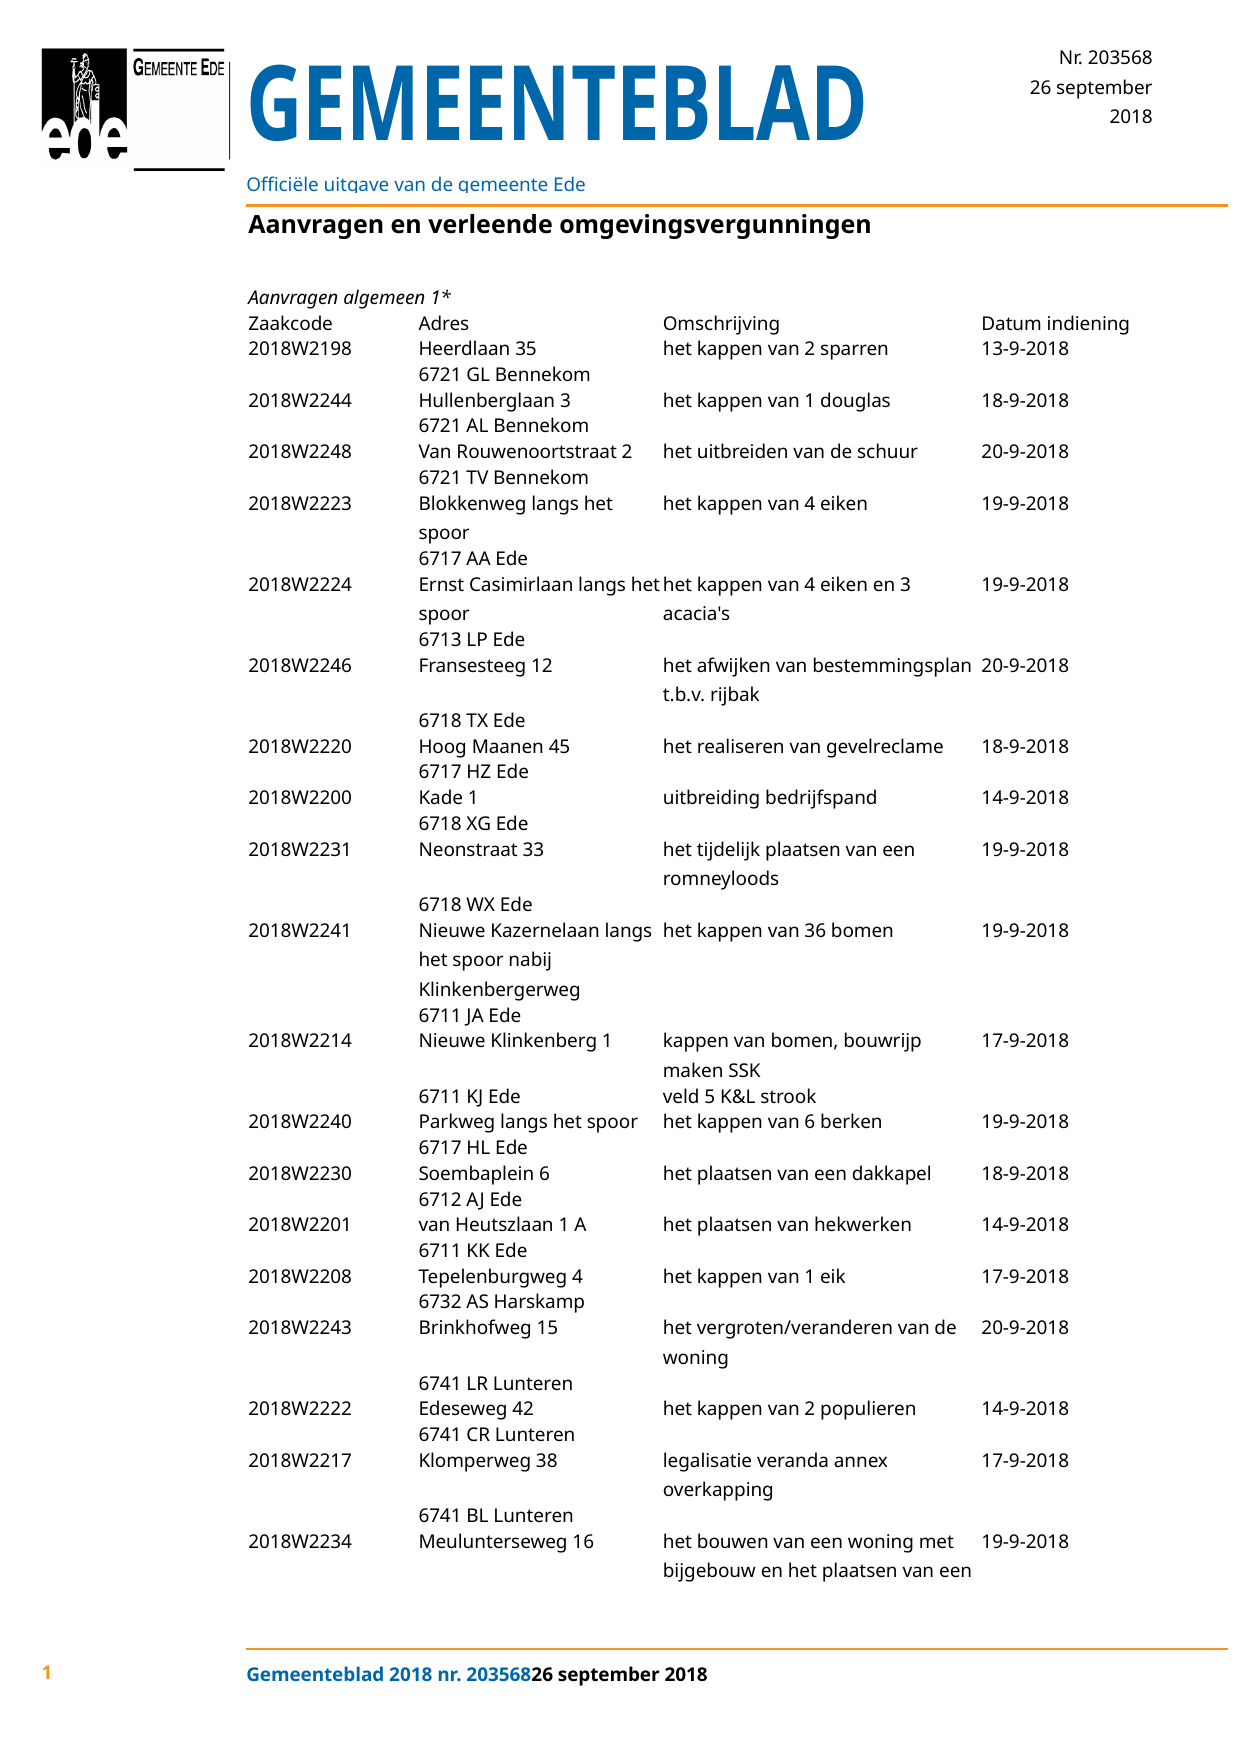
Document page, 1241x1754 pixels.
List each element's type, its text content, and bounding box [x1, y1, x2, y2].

table_cell kappen van bomen, bouwrijp maken SSK [663, 1028, 981, 1083]
table_cell [248, 545, 418, 571]
table_cell 14-9-2018 [981, 784, 1152, 810]
table_cell Edeseweg 42 [418, 1395, 663, 1421]
table_cell [981, 1083, 1152, 1108]
table_cell 20-9-2018 [981, 1314, 1152, 1370]
table_cell [248, 1002, 418, 1027]
table_cell [663, 1502, 981, 1528]
table_cell 19-9-2018 [981, 1109, 1152, 1134]
table_cell 2018W2241 [248, 917, 418, 1002]
table_cell 17-9-2018 [981, 1447, 1152, 1502]
table_cell [981, 759, 1152, 784]
table_cell 19-9-2018 [981, 917, 1152, 1002]
table_cell het kappen van 2 sparren [663, 335, 981, 361]
table_cell 2018W2201 [248, 1211, 418, 1237]
table_cell [981, 810, 1152, 836]
table_cell [663, 626, 981, 652]
table_cell het realiseren van gevelreclame [663, 733, 981, 759]
table_cell het tijdelijk plaatsen van een romneyloods [663, 836, 981, 891]
table_cell Nieuwe Kazernelaan langs het spoor nabij Klinkenbergerweg [418, 917, 663, 1002]
table_cell 14-9-2018 [981, 1395, 1152, 1421]
table_cell 6741 BL Lunteren [418, 1502, 663, 1528]
table_cell [248, 1186, 418, 1211]
table_cell [981, 1002, 1152, 1027]
table_cell [663, 707, 981, 733]
table_cell 20-9-2018 [981, 438, 1152, 464]
text Aanvragen en verleende omgevingsvergunningen [248, 207, 1152, 241]
table_cell 2018W2208 [248, 1263, 418, 1289]
table_cell 17-9-2018 [981, 1263, 1152, 1289]
table_cell van Heutszlaan 1 A [418, 1211, 663, 1237]
table_cell 6718 TX Ede [418, 707, 663, 733]
table_cell veld 5 K&L strook [663, 1083, 981, 1108]
table_cell 6718 WX Ede [418, 891, 663, 917]
table_cell 2018W2198 [248, 335, 418, 361]
table_cell Nieuwe Klinkenberg 1 [418, 1028, 663, 1083]
table_cell 20-9-2018 [981, 652, 1152, 707]
table_cell het bouwen van een woning met bijgebouw en het plaatsen van een [663, 1528, 981, 1583]
table_cell Tepelenburgweg 4 [418, 1263, 663, 1289]
table_cell [663, 545, 981, 571]
table_cell Fransesteeg 12 [418, 652, 663, 707]
table_cell 6711 JA Ede [418, 1002, 663, 1027]
table_cell [663, 361, 981, 387]
table_cell het afwijken van bestemmingsplan t.b.v. rijbak [663, 652, 981, 707]
table_cell [248, 626, 418, 652]
table_cell [248, 891, 418, 917]
table_cell 18-9-2018 [981, 1160, 1152, 1186]
table_cell Blokkenweg langs het spoor [418, 490, 663, 545]
table_cell [663, 891, 981, 917]
table_cell Heerdlaan 35 [418, 335, 663, 361]
table_cell 18-9-2018 [981, 733, 1152, 759]
table_cell 6721 AL Bennekom [418, 413, 663, 438]
table_cell 2018W2222 [248, 1395, 418, 1421]
table_cell [663, 1289, 981, 1314]
table_cell 2018W2224 [248, 571, 418, 626]
table_cell [663, 1421, 981, 1447]
table_cell [981, 1502, 1152, 1528]
table_cell [981, 891, 1152, 917]
table_cell het uitbreiden van de schuur [663, 438, 981, 464]
table_cell het kappen van 1 eik [663, 1263, 981, 1289]
table_cell [663, 810, 981, 836]
table_cell Hoog Maanen 45 [418, 733, 663, 759]
table_cell het kappen van 2 populieren [663, 1395, 981, 1421]
table_cell 6721 GL Bennekom [418, 361, 663, 387]
table_cell [248, 1289, 418, 1314]
table_cell Klomperweg 38 [418, 1447, 663, 1502]
table_cell [981, 707, 1152, 733]
table_cell 2018W2240 [248, 1109, 418, 1134]
table_cell [981, 1421, 1152, 1447]
table_cell 2018W2248 [248, 438, 418, 464]
table_cell uitbreiding bedrijfspand [663, 784, 981, 810]
table_cell [981, 545, 1152, 571]
table_header Adres [418, 310, 663, 335]
table_cell 6717 HZ Ede [418, 759, 663, 784]
table_cell [248, 1502, 418, 1528]
table_cell [981, 1134, 1152, 1160]
table_cell [248, 361, 418, 387]
table_cell [981, 413, 1152, 438]
table_cell Soembaplein 6 [418, 1160, 663, 1186]
table_cell 2018W2223 [248, 490, 418, 545]
table_cell Ernst Casimirlaan langs het spoor [418, 571, 663, 626]
table_cell [248, 1134, 418, 1160]
table_cell 6711 KK Ede [418, 1237, 663, 1263]
table_cell Parkweg langs het spoor [418, 1109, 663, 1134]
table_cell [663, 1002, 981, 1027]
table_cell 13-9-2018 [981, 335, 1152, 361]
table_header Datum indiening [981, 310, 1152, 335]
table_cell [981, 361, 1152, 387]
table_cell [248, 759, 418, 784]
table_cell het kappen van 36 bomen [663, 917, 981, 1002]
table_cell 19-9-2018 [981, 571, 1152, 626]
table_cell [981, 1289, 1152, 1314]
table_header Zaakcode [248, 310, 418, 335]
table_header Omschrijving [663, 310, 981, 335]
table_cell Brinkhofweg 15 [418, 1314, 663, 1370]
table_cell [981, 1186, 1152, 1211]
table_cell 2018W2220 [248, 733, 418, 759]
table_cell het kappen van 1 douglas [663, 387, 981, 413]
table_cell 19-9-2018 [981, 490, 1152, 545]
table_cell 2018W2214 [248, 1028, 418, 1083]
table_cell 6732 AS Harskamp [418, 1289, 663, 1314]
table_cell [981, 1370, 1152, 1395]
table_cell [248, 810, 418, 836]
table_cell 2018W2246 [248, 652, 418, 707]
table_cell 2018W2243 [248, 1314, 418, 1370]
table_cell het vergroten/veranderen van de woning [663, 1314, 981, 1370]
table_cell 2018W2200 [248, 784, 418, 810]
table_cell [981, 464, 1152, 490]
table_cell [248, 1421, 418, 1447]
table_cell 2018W2234 [248, 1528, 418, 1583]
table_cell [248, 413, 418, 438]
table_cell [248, 1237, 418, 1263]
table_cell 19-9-2018 [981, 836, 1152, 891]
table_cell [663, 413, 981, 438]
table_cell [248, 1370, 418, 1395]
table_cell Meulunterseweg 16 [418, 1528, 663, 1583]
table_cell het plaatsen van hekwerken [663, 1211, 981, 1237]
table_cell 17-9-2018 [981, 1028, 1152, 1083]
text Aanvragen algemeen 1* [248, 284, 1152, 309]
table_cell [663, 1370, 981, 1395]
table_cell 2018W2230 [248, 1160, 418, 1186]
table_cell 6713 LP Ede [418, 626, 663, 652]
table_cell 19-9-2018 [981, 1528, 1152, 1583]
table_cell [663, 1134, 981, 1160]
table_cell 2018W2217 [248, 1447, 418, 1502]
table_cell het kappen van 6 berken [663, 1109, 981, 1134]
table_cell [663, 759, 981, 784]
table_cell 14-9-2018 [981, 1211, 1152, 1237]
table_cell [663, 1186, 981, 1211]
table_cell 6741 CR Lunteren [418, 1421, 663, 1447]
table_cell [981, 626, 1152, 652]
table_cell [248, 1083, 418, 1108]
table_cell [248, 464, 418, 490]
table_cell 18-9-2018 [981, 387, 1152, 413]
table_cell 2018W2244 [248, 387, 418, 413]
table_cell Neonstraat 33 [418, 836, 663, 891]
table_cell [663, 1237, 981, 1263]
picture [41, 47, 231, 172]
table_cell Hullenberglaan 3 [418, 387, 663, 413]
table_cell legalisatie veranda annex overkapping [663, 1447, 981, 1502]
table_cell 6712 AJ Ede [418, 1186, 663, 1211]
table_cell het kappen van 4 eiken en 3 acacia's [663, 571, 981, 626]
table_cell [663, 464, 981, 490]
table_cell 6718 XG Ede [418, 810, 663, 836]
table_cell 6717 AA Ede [418, 545, 663, 571]
table_cell 2018W2231 [248, 836, 418, 891]
table_cell het kappen van 4 eiken [663, 490, 981, 545]
table_cell het plaatsen van een dakkapel [663, 1160, 981, 1186]
table_cell 6717 HL Ede [418, 1134, 663, 1160]
table_cell 6741 LR Lunteren [418, 1370, 663, 1395]
table_cell [981, 1237, 1152, 1263]
table_cell 6721 TV Bennekom [418, 464, 663, 490]
table_cell Van Rouwenoortstraat 2 [418, 438, 663, 464]
table_cell 6711 KJ Ede [418, 1083, 663, 1108]
table_cell [248, 707, 418, 733]
table_cell Kade 1 [418, 784, 663, 810]
